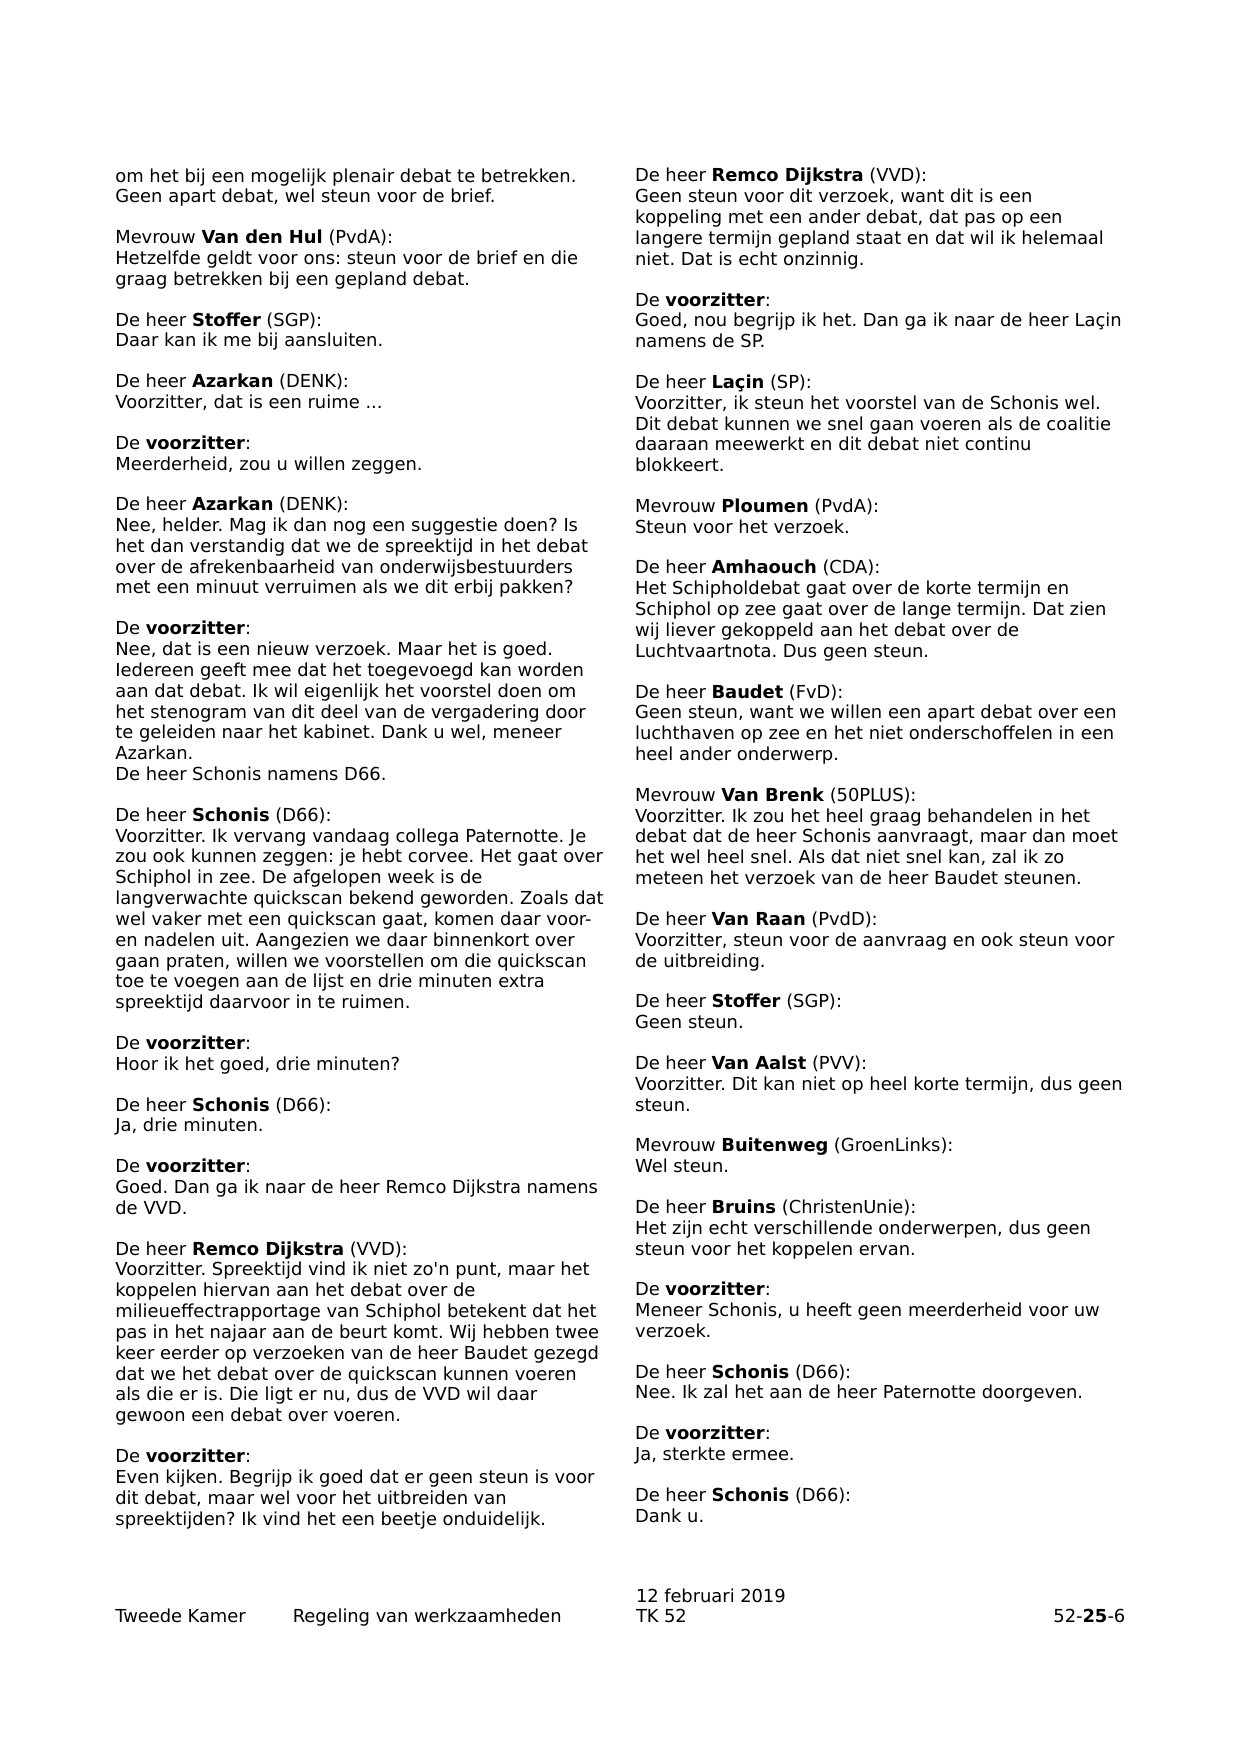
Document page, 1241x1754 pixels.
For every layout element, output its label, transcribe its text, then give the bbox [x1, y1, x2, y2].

text De heer Baudet (FvD): [635, 681, 1125, 702]
text Wel steun. [635, 1156, 1125, 1177]
text De voorzitter: [635, 289, 1125, 310]
text De heer Laçin (SP): [635, 372, 1125, 392]
text Mevrouw Van Brenk (50PLUS): [635, 785, 1125, 805]
text Voorzitter. Spreektijd vind ik niet zo'n punt, maar het koppelen hiervan aan het debat over de milieueffectrapportage van Schiphol betekent dat het pas in het najaar aan de beurt komt. Wij hebben twee keer eerder op verzoeken van de heer Baudet gezegd dat we het debat over de quickscan kunnen voeren als die er is. Die ligt er nu, dus de VVD wil daar gewoon een debat over voeren. [115, 1259, 605, 1426]
text Dank u. [635, 1505, 1125, 1526]
text De heer Azarkan (DENK): [115, 371, 605, 392]
text Voorzitter. Dit kan niet op heel korte termijn, dus geen steun. [635, 1073, 1125, 1115]
text Voorzitter. Ik zou het heel graag behandelen in het debat dat de heer Schonis aanvraagt, maar dan moet het wel heel snel. Als dat niet snel kan, zal ik zo meteen het verzoek van de heer Baudet steunen. [635, 805, 1125, 889]
text Geen steun voor dit verzoek, want dit is een koppeling met een ander debat, dat pas op een langere termijn gepland staat en dat wil ik helemaal niet. Dat is echt onzinnig. [635, 186, 1125, 269]
text De heer Azarkan (DENK): [115, 494, 605, 515]
text Voorzitter, dat is een ruime ... [115, 392, 605, 412]
text De voorzitter: [115, 1446, 605, 1467]
text Ja, drie minuten. [115, 1115, 605, 1136]
text Goed. Dan ga ik naar de heer Remco Dijkstra namens de VVD. [115, 1177, 605, 1218]
text Nee, helder. Mag ik dan nog een suggestie doen? Is het dan verstandig dat we de spreektijd in het debat over de afrekenbaarheid van onderwijsbestuurders met een minuut verruimen als we dit erbij pakken? [115, 515, 605, 598]
text Meneer Schonis, u heeft geen meerderheid voor uw verzoek. [635, 1300, 1125, 1341]
text Geen steun. [635, 1012, 1125, 1033]
text Voorzitter, ik steun het voorstel van de Schonis wel. Dit debat kunnen we snel gaan voeren als de coalitie daaraan meewerkt en dit debat niet continu blokkeert. [635, 392, 1125, 476]
text De voorzitter: [115, 1156, 605, 1177]
text De heer Stoffer (SGP): [115, 309, 605, 330]
text Voorzitter, steun voor de aanvraag en ook steun voor de uitbreiding. [635, 929, 1125, 971]
text Ja, sterkte ermee. [635, 1444, 1125, 1464]
text Daar kan ik me bij aansluiten. [115, 330, 605, 351]
text Voorzitter. Ik vervang vandaag collega Paternotte. Je zou ook kunnen zeggen: je hebt corvee. Het gaat over Schiphol in zee. De afgelopen week is de langverwachte quickscan bekend geworden. Zoals dat wel vaker met een quickscan gaat, komen daar voor- en nadelen uit. Aangezien we daar binnenkort over gaan praten, willen we voorstellen om die quickscan toe te voegen aan de lijst en drie minuten extra spreektijd daarvoor in te ruimen. [115, 825, 605, 1013]
text Hetzelfde geldt voor ons: steun voor de brief en die graag betrekken bij een gepland debat. [115, 248, 605, 289]
text Mevrouw Ploumen (PvdA): [635, 496, 1125, 517]
text Het zijn echt verschillende onderwerpen, dus geen steun voor het koppelen ervan. [635, 1217, 1125, 1259]
text De heer Van Raan (PvdD): [635, 909, 1125, 929]
text Steun voor het verzoek. [635, 517, 1125, 537]
text De heer Van Aalst (PVV): [635, 1053, 1125, 1073]
text De heer Schonis (D66): [115, 805, 605, 825]
text De heer Remco Dijkstra (VVD): [115, 1238, 605, 1259]
text Mevrouw Buitenweg (GroenLinks): [635, 1135, 1125, 1156]
text De voorzitter: [115, 618, 605, 639]
text om het bij een mogelijk plenair debat te betrekken. Geen apart debat, wel steun voor de brief. [115, 165, 605, 207]
text De voorzitter: [635, 1423, 1125, 1444]
text Het Schipholdebat gaat over de korte termijn en Schiphol op zee gaat over de lange termijn. Dat zien wij liever gekoppeld aan het debat over de Luchtvaartnota. Dus geen steun. [635, 578, 1125, 661]
text De voorzitter: [635, 1279, 1125, 1300]
text Even kijken. Begrijp ik goed dat er geen steun is voor dit debat, maar wel voor het uitbreiden van spreektijden? Ik vind het een beetje onduidelijk. [115, 1467, 605, 1529]
text Geen steun, want we willen een apart debat over een luchthaven op zee en het niet onderschoffelen in een heel ander onderwerp. [635, 702, 1125, 765]
text Meerderheid, zou u willen zeggen. [115, 453, 605, 474]
text De voorzitter: [115, 1033, 605, 1054]
text De voorzitter: [115, 432, 605, 453]
text De heer Remco Dijkstra (VVD): [635, 165, 1125, 186]
text De heer Schonis namens D66. [115, 764, 605, 785]
text Nee. Ik zal het aan de heer Paternotte doorgeven. [635, 1382, 1125, 1403]
text De heer Stoffer (SGP): [635, 991, 1125, 1012]
text De heer Schonis (D66): [115, 1094, 605, 1115]
text De heer Amhaouch (CDA): [635, 557, 1125, 578]
text Nee, dat is een nieuw verzoek. Maar het is goed. Iedereen geeft mee dat het toegevoegd kan worden aan dat debat. Ik wil eigenlijk het voorstel doen om het stenogram van dit deel van de vergadering door te geleiden naar het kabinet. Dank u wel, meneer Azarkan. [115, 639, 605, 764]
text Mevrouw Van den Hul (PvdA): [115, 227, 605, 248]
text Goed, nou begrijp ik het. Dan ga ik naar de heer Laçin namens de SP. [635, 310, 1125, 352]
text Hoor ik het goed, drie minuten? [115, 1054, 605, 1074]
text De heer Bruins (ChristenUnie): [635, 1197, 1125, 1217]
text De heer Schonis (D66): [635, 1361, 1125, 1382]
text De heer Schonis (D66): [635, 1484, 1125, 1505]
